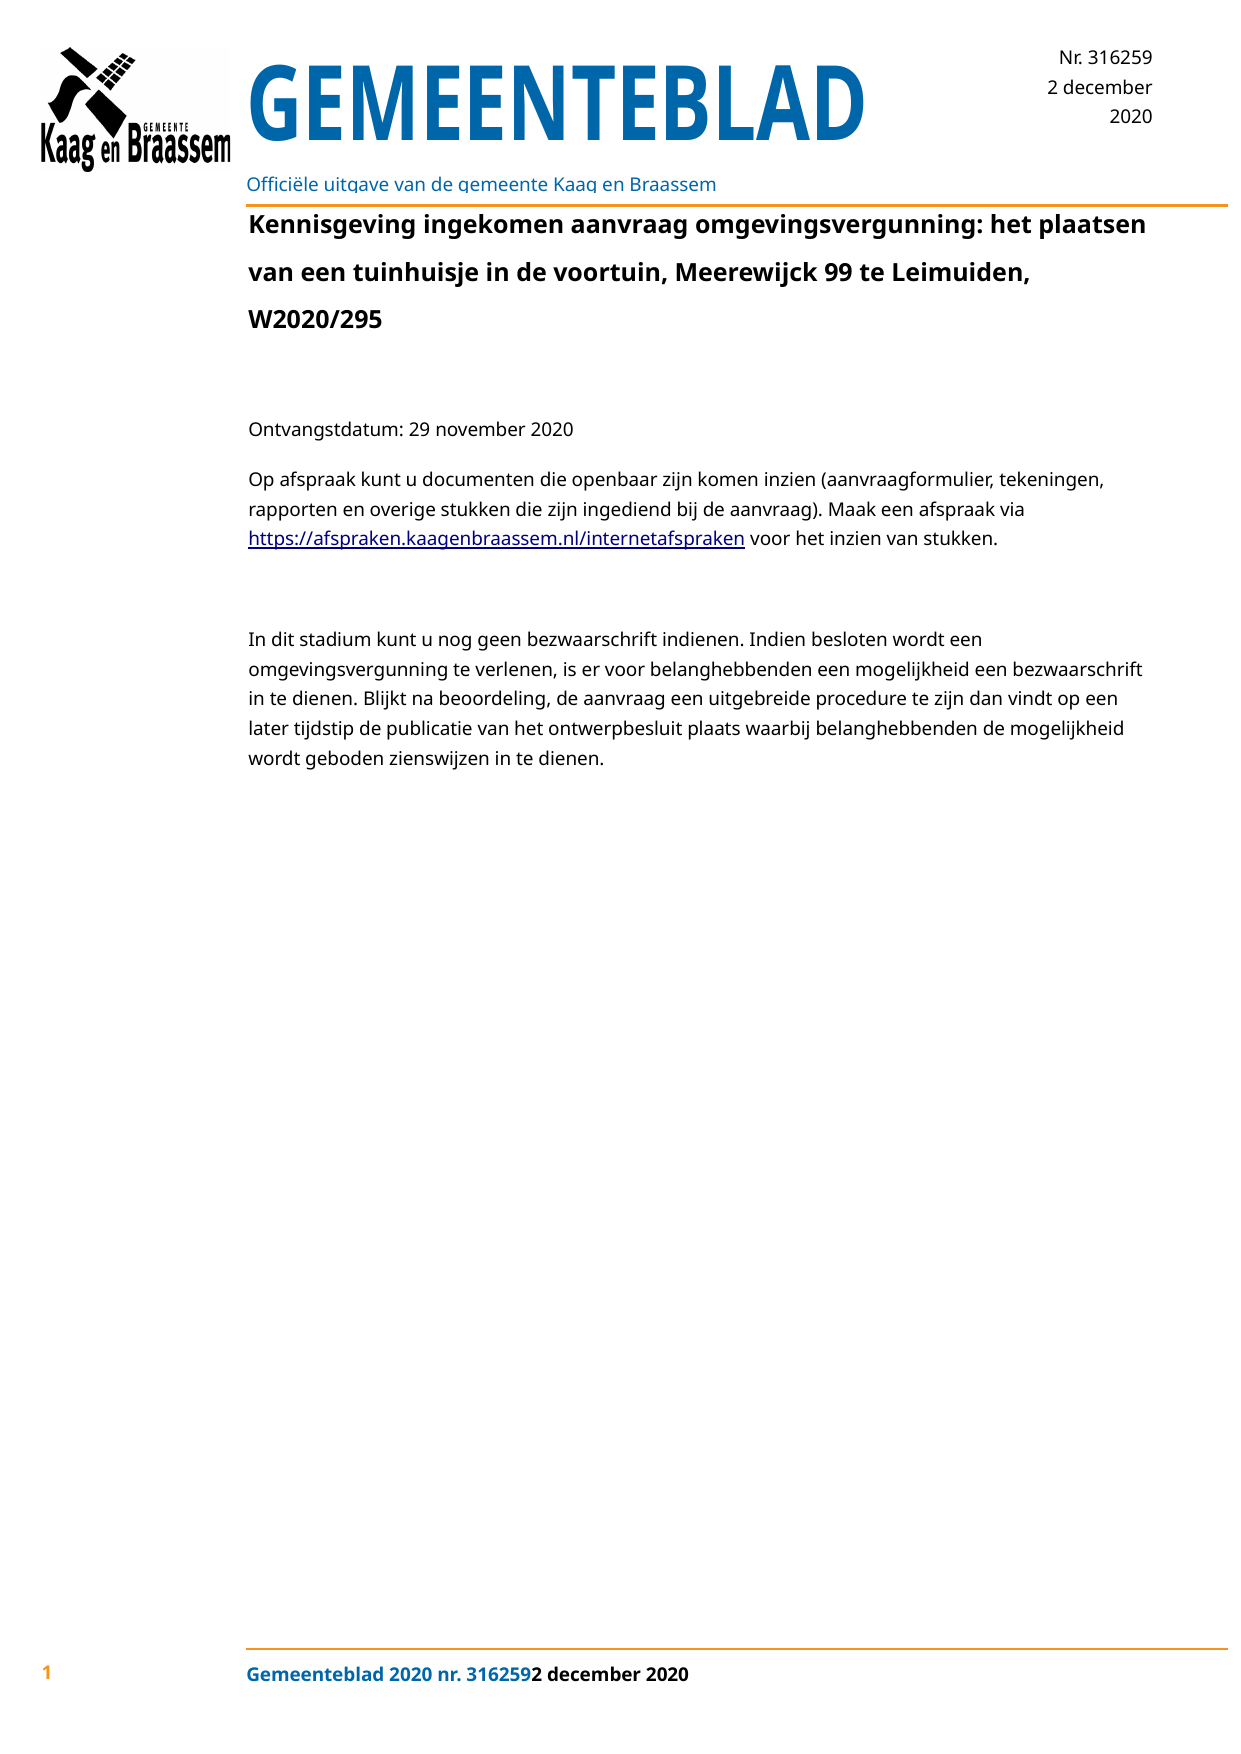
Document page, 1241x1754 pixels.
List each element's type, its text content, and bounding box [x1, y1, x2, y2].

text Op afspraak kunt u documenten die openbaar zijn komen inzien (aanvraagformulier, tekeningen, rapporten en overige stukken die zijn ingediend bij de aanvraag). Maak een afspraak via https://afspraken.kaagenbraassem.nl/internetafspraken voor het inzien van stukken. [248, 466, 1152, 551]
text In dit stadium kunt u nog geen bezwaarschrift indienen. Indien besloten wordt een omgevingsvergunning te verlenen, is er voor belanghebbenden een mogelijkheid een bezwaarschrift in te dienen. Blijkt na beoordeling, de aanvraag een uitgebreide procedure te zijn dan vindt op een later tijdstip de publicatie van het ontwerpbesluit plaats waarbij belanghebbenden de mogelijkheid wordt geboden zienswijzen in te dienen. [248, 626, 1152, 770]
picture [41, 47, 231, 172]
text Kennisgeving ingekomen aanvraag omgevingsvergunning: het plaatsen van een tuinhuisje in de voortuin, Meerewijck 99 te Leimuiden, W2020/295 [248, 207, 1152, 336]
text Ontvangstdatum: 29 november 2020 [248, 416, 1152, 442]
